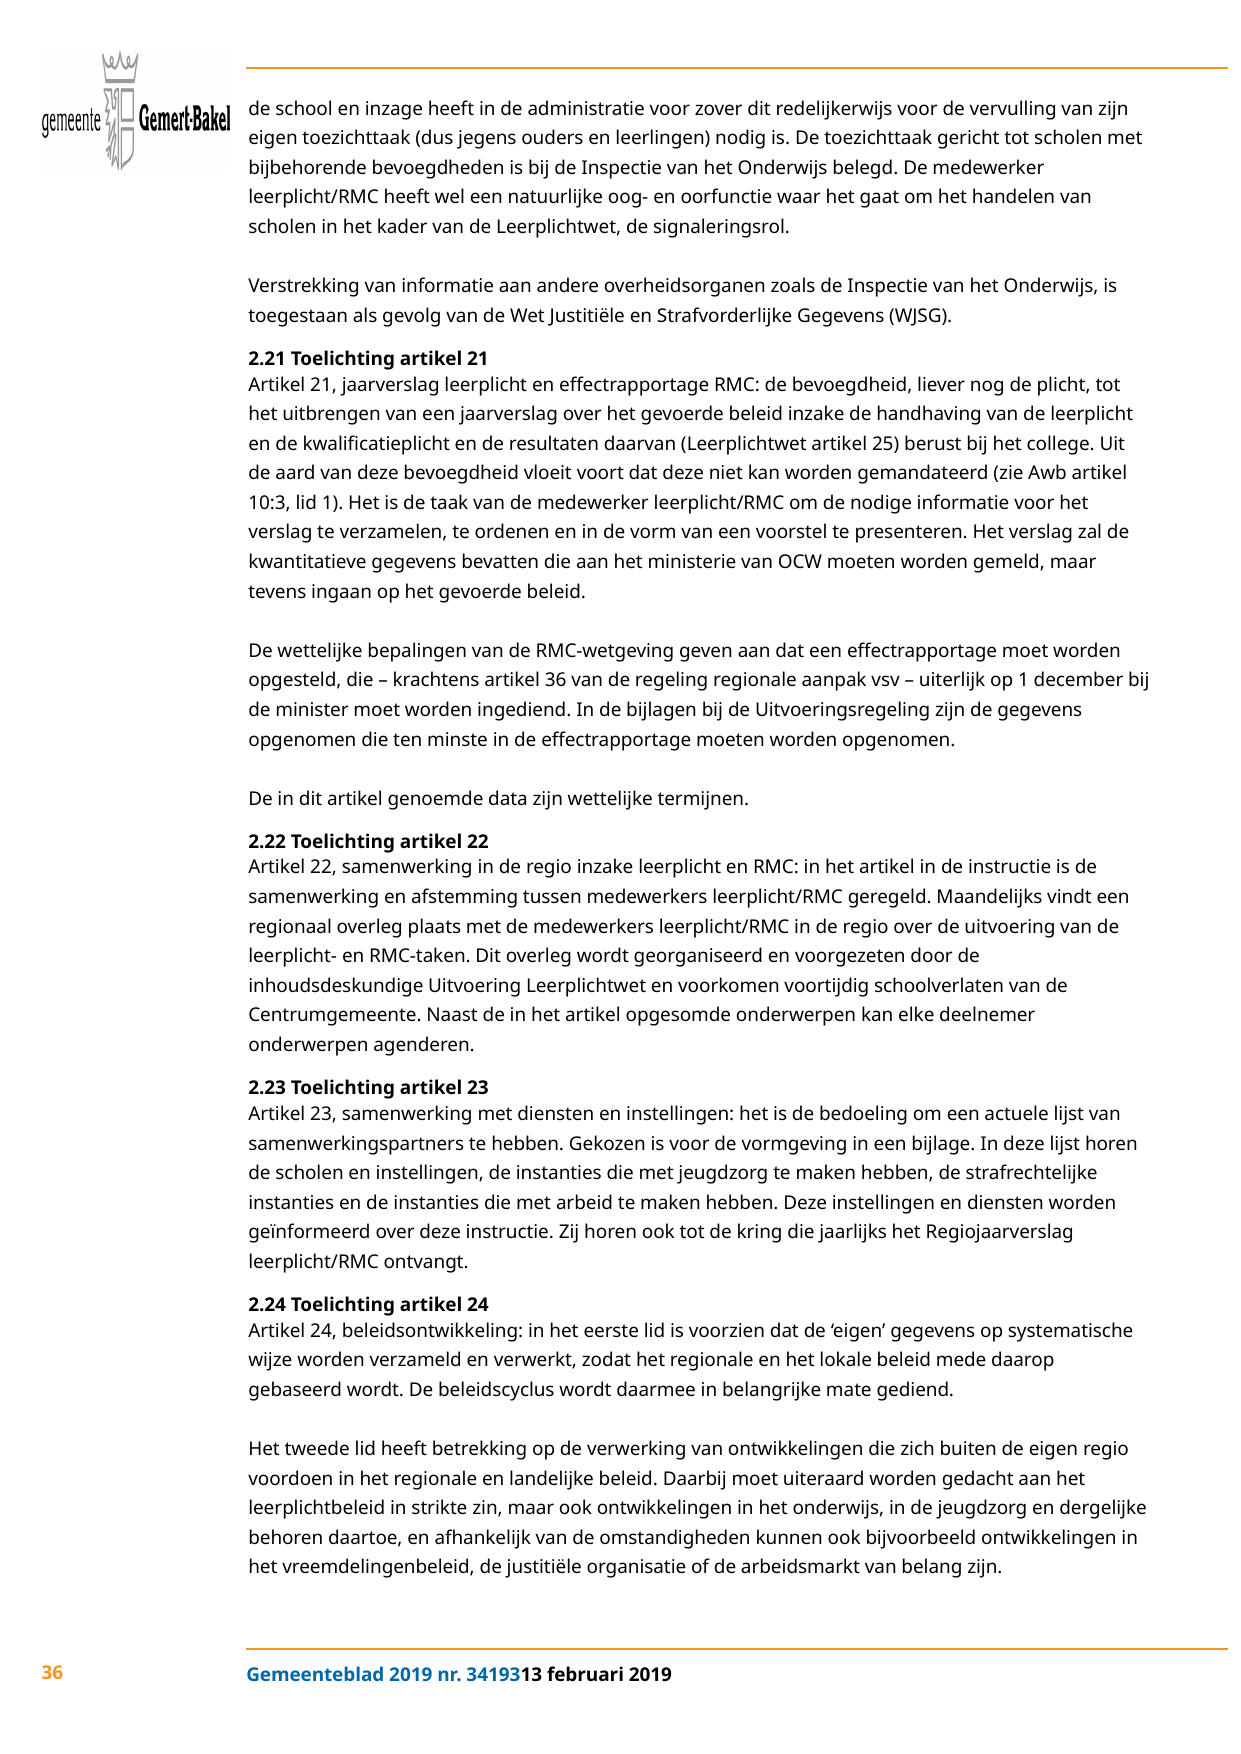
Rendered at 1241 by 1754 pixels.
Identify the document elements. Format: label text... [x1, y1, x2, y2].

text Verstrekking van informatie aan andere overheidsorganen zoals de Inspectie van het Onderwijs, is toegestaan als gevolg van de Wet Justitiële en Strafvorderlijke Gegevens (WJSG). [248, 272, 1152, 328]
picture [41, 47, 231, 172]
text 2.22 Toelichting artikel 22 [248, 828, 1152, 854]
text Artikel 22, samenwerking in de regio inzake leerplicht en RMC: in het artikel in de instructie is de samenwerking en afstemming tussen medewerkers leerplicht/RMC geregeld. Maandelijks vindt een regionaal overleg plaats met de medewerkers leerplicht/RMC in de regio over de uitvoering van de leerplicht- en RMC-taken. Dit overleg wordt georganiseerd en voorgezeten door de inhoudsdeskundige Uitvoering Leerplichtwet en voorkomen voortijdig schoolverlaten van de Centrumgemeente. Naast de in het artikel opgesomde onderwerpen kan elke deelnemer onderwerpen agenderen. [248, 854, 1152, 1057]
text Artikel 21, jaarverslag leerplicht en effectrapportage RMC: de bevoegdheid, liever nog de plicht, tot het uitbrengen van een jaarverslag over het gevoerde beleid inzake de handhaving van de leerplicht en de kwalificatieplicht en de resultaten daarvan (Leerplichtwet artikel 25) berust bij het college. Uit de aard van deze bevoegdheid vloeit voort dat deze niet kan worden gemandateerd (zie Awb artikel 10:3, lid 1). Het is de taak van de medewerker leerplicht/RMC om de nodige informatie voor het verslag te verzamelen, te ordenen en in de vorm van een voorstel te presenteren. Het verslag zal de kwantitatieve gegevens bevatten die aan het ministerie van OCW moeten worden gemeld, maar tevens ingaan op het gevoerde beleid. [248, 371, 1152, 603]
text Artikel 23, samenwerking met diensten en instellingen: het is de bedoeling om een actuele lijst van samenwerkingspartners te hebben. Gekozen is voor de vormgeving in een bijlage. In deze lijst horen de scholen en instellingen, de instanties die met jeugdzorg te maken hebben, de strafrechtelijke instanties en de instanties die met arbeid te maken hebben. Deze instellingen en diensten worden geïnformeerd over deze instructie. Zij horen ook tot de kring die jaarlijks het Regiojaarverslag leerplicht/RMC ontvangt. [248, 1100, 1152, 1274]
text Het tweede lid heeft betrekking op de verwerking van ontwikkelingen die zich buiten de eigen regio voordoen in het regionale en landelijke beleid. Daarbij moet uiteraard worden gedacht aan het leerplichtbeleid in strikte zin, maar ook ontwikkelingen in het onderwijs, in de jeugdzorg en dergelijke behoren daartoe, en afhankelijk van de omstandigheden kunnen ook bijvoorbeeld ontwikkelingen in het vreemdelingenbeleid, de justitiële organisatie of de arbeidsmarkt van belang zijn. [248, 1435, 1152, 1579]
text de school en inzage heeft in de administratie voor zover dit redelijkerwijs voor de vervulling van zijn eigen toezichttaak (dus jegens ouders en leerlingen) nodig is. De toezichttaak gericht tot scholen met bijbehorende bevoegdheden is bij de Inspectie van het Onderwijs belegd. De medewerker leerplicht/RMC heeft wel een natuurlijke oog- en oorfunctie waar het gaat om het handelen van scholen in het kader van de Leerplichtwet, de signaleringsrol. [248, 95, 1152, 239]
text De wettelijke bepalingen van de RMC-wetgeving geven aan dat een effectrapportage moet worden opgesteld, die – krachtens artikel 36 van de regeling regionale aanpak vsv – uiterlijk op 1 december bij de minister moet worden ingediend. In de bijlagen bij de Uitvoeringsregeling zijn de gegevens opgenomen die ten minste in de effectrapportage moeten worden opgenomen. [248, 637, 1152, 751]
text 2.24 Toelichting artikel 24 [248, 1291, 1152, 1317]
text Artikel 24, beleidsontwikkeling: in het eerste lid is voorzien dat de ‘eigen’ gegevens op systematische wijze worden verzameld en verwerkt, zodat het regionale en het lokale beleid mede daarop gebaseerd wordt. De beleidscyclus wordt daarmee in belangrijke mate gediend. [248, 1317, 1152, 1402]
text De in dit artikel genoemde data zijn wettelijke termijnen. [248, 785, 1152, 811]
text 2.23 Toelichting artikel 23 [248, 1074, 1152, 1100]
text 2.21 Toelichting artikel 21 [248, 345, 1152, 371]
